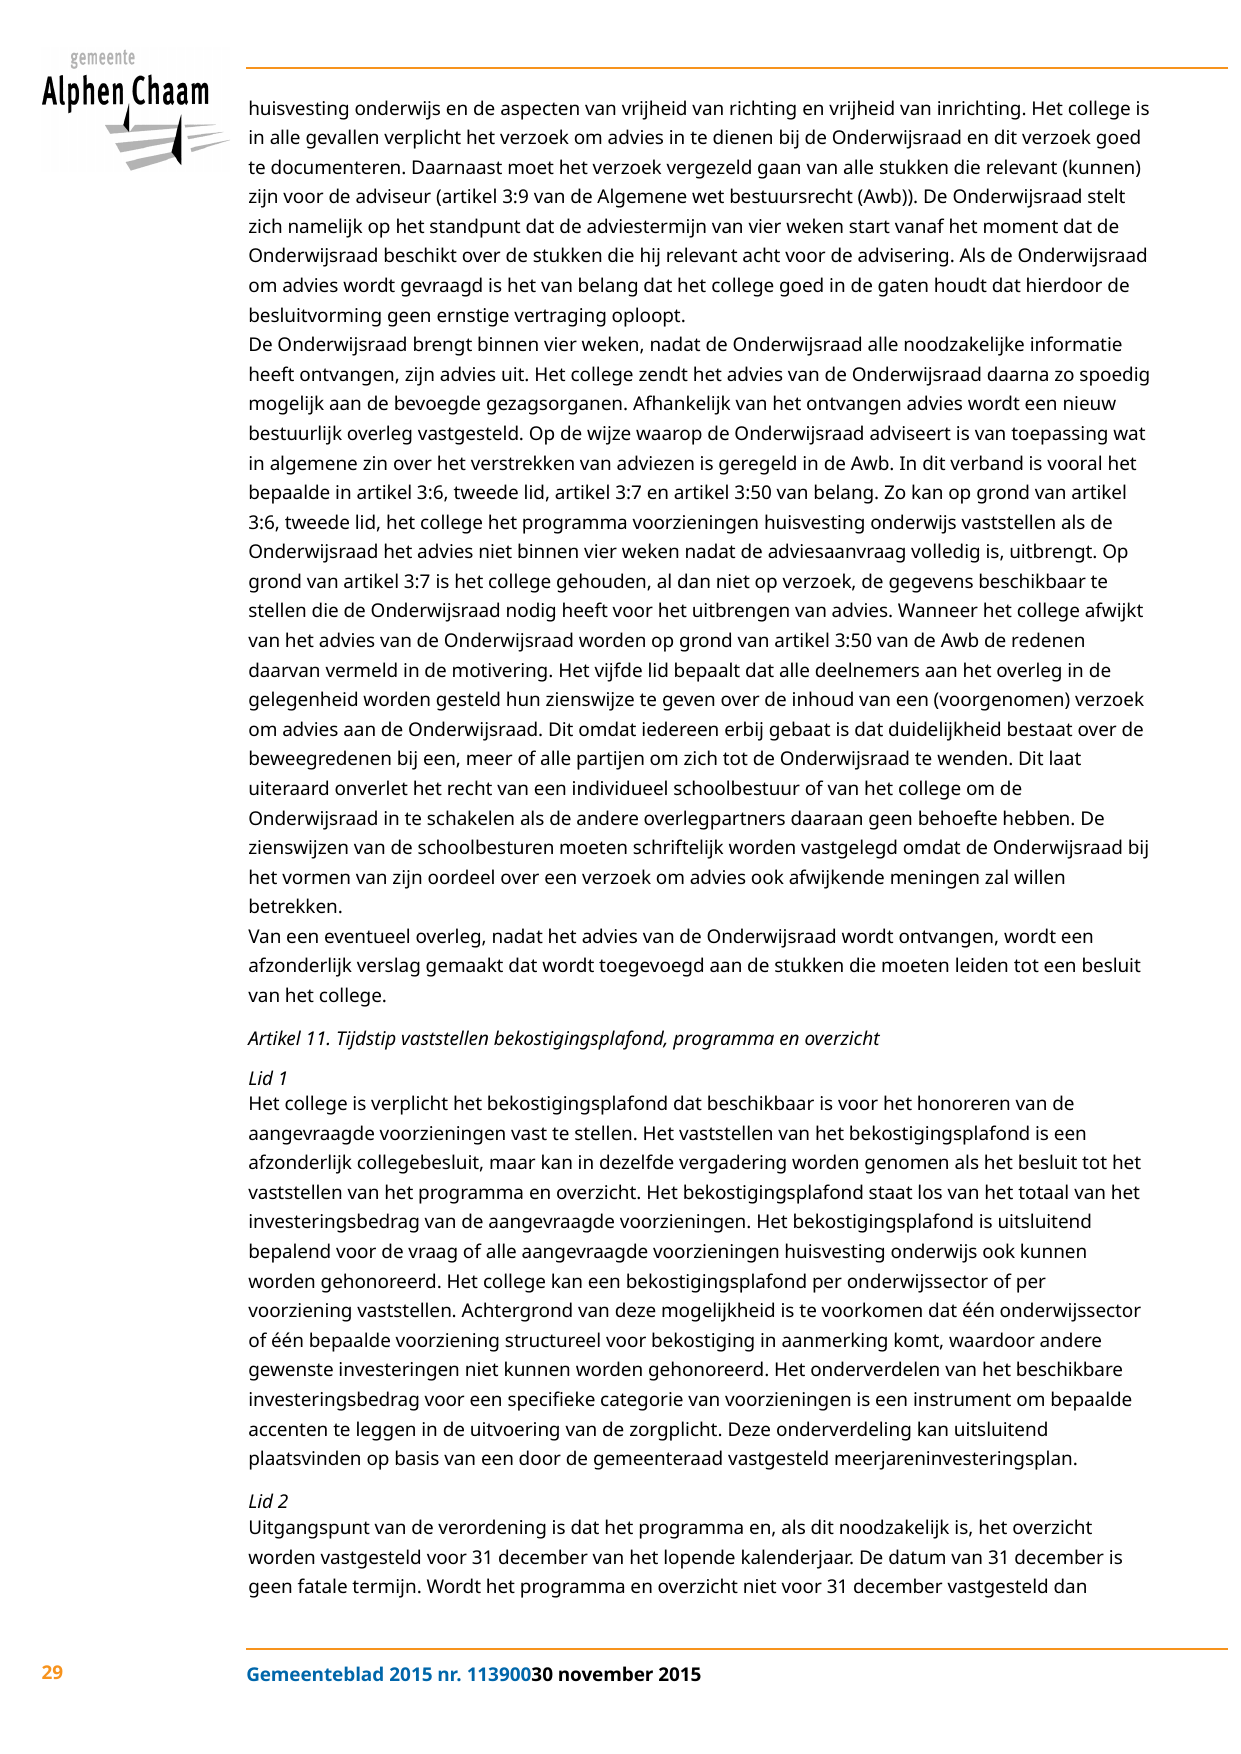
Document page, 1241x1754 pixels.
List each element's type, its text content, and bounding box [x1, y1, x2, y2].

text Artikel 11. Tijdstip vaststellen bekostigingsplafond, programma en overzicht [248, 1025, 1152, 1051]
text Uitgangspunt van de verordening is dat het programma en, als dit noodzakelijk is, het overzicht worden vastgesteld voor 31 december van het lopende kalenderjaar. De datum van 31 december is geen fatale termijn. Wordt het programma en overzicht niet voor 31 december vastgesteld dan [248, 1514, 1152, 1599]
text De Onderwijsraad brengt binnen vier weken, nadat de Onderwijsraad alle noodzakelijke informatie heeft ontvangen, zijn advies uit. Het college zendt het advies van de Onderwijsraad daarna zo spoedig mogelijk aan de bevoegde gezagsorganen. Afhankelijk van het ontvangen advies wordt een nieuw bestuurlijk overleg vastgesteld. Op de wijze waarop de Onderwijsraad adviseert is van toepassing wat in algemene zin over het verstrekken van adviezen is geregeld in de Awb. In dit verband is vooral het bepaalde in artikel 3:6, tweede lid, artikel 3:7 en artikel 3:50 van belang. Zo kan op grond van artikel 3:6, tweede lid, het college het programma voorzieningen huisvesting onderwijs vaststellen als de Onderwijsraad het advies niet binnen vier weken nadat de adviesaanvraag volledig is, uitbrengt. Op grond van artikel 3:7 is het college gehouden, al dan niet op verzoek, de gegevens beschikbaar te stellen die de Onderwijsraad nodig heeft voor het uitbrengen van advies. Wanneer het college afwijkt van het advies van de Onderwijsraad worden op grond van artikel 3:50 van de Awb de redenen daarvan vermeld in de motivering. Het vijfde lid bepaalt dat alle deelnemers aan het overleg in de gelegenheid worden gesteld hun zienswijze te geven over de inhoud van een (voorgenomen) verzoek om advies aan de Onderwijsraad. Dit omdat iedereen erbij gebaat is dat duidelijkheid bestaat over de beweegredenen bij een, meer of alle partijen om zich tot de Onderwijsraad te wenden. Dit laat uiteraard onverlet het recht van een individueel schoolbestuur of van het college om de Onderwijsraad in te schakelen als de andere overlegpartners daaraan geen behoefte hebben. De zienswijzen van de schoolbesturen moeten schriftelijk worden vastgelegd omdat de Onderwijsraad bij het vormen van zijn oordeel over een verzoek om advies ook afwijkende meningen zal willen betrekken. [248, 331, 1152, 919]
text Het college is verplicht het bekostigingsplafond dat beschikbaar is voor het honoreren van de aangevraagde voorzieningen vast te stellen. Het vaststellen van het bekostigingsplafond is een afzonderlijk collegebesluit, maar kan in dezelfde vergadering worden genomen als het besluit tot het vaststellen van het programma en overzicht. Het bekostigingsplafond staat los van het totaal van het investeringsbedrag van de aangevraagde voorzieningen. Het bekostigingsplafond is uitsluitend bepalend voor de vraag of alle aangevraagde voorzieningen huisvesting onderwijs ook kunnen worden gehonoreerd. Het college kan een bekostigingsplafond per onderwijssector of per voorziening vaststellen. Achtergrond van deze mogelijkheid is te voorkomen dat één onderwijssector of één bepaalde voorziening structureel voor bekostiging in aanmerking komt, waardoor andere gewenste investeringen niet kunnen worden gehonoreerd. Het onderverdelen van het beschikbare investeringsbedrag voor een specifieke categorie van voorzieningen is een instrument om bepaalde accenten te leggen in de uitvoering van de zorgplicht. Deze onderverdeling kan uitsluitend plaatsvinden op basis van een door de gemeenteraad vastgesteld meerjareninvesteringsplan. [248, 1090, 1152, 1471]
picture [41, 47, 231, 172]
text Van een eventueel overleg, nadat het advies van de Onderwijsraad wordt ontvangen, wordt een afzonderlijk verslag gemaakt dat wordt toegevoegd aan de stukken die moeten leiden tot een besluit van het college. [248, 923, 1152, 1008]
text Lid 2 [248, 1488, 1152, 1514]
text huisvesting onderwijs en de aspecten van vrijheid van richting en vrijheid van inrichting. Het college is in alle gevallen verplicht het verzoek om advies in te dienen bij de Onderwijsraad en dit verzoek goed te documenteren. Daarnaast moet het verzoek vergezeld gaan van alle stukken die relevant (kunnen) zijn voor de adviseur (artikel 3:9 van de Algemene wet bestuursrecht (Awb)). De Onderwijsraad stelt zich namelijk op het standpunt dat de adviestermijn van vier weken start vanaf het moment dat de Onderwijsraad beschikt over de stukken die hij relevant acht voor de advisering. Als de Onderwijsraad om advies wordt gevraagd is het van belang dat het college goed in de gaten houdt dat hierdoor de besluitvorming geen ernstige vertraging oploopt. [248, 95, 1152, 328]
text Lid 1 [248, 1065, 1152, 1090]
